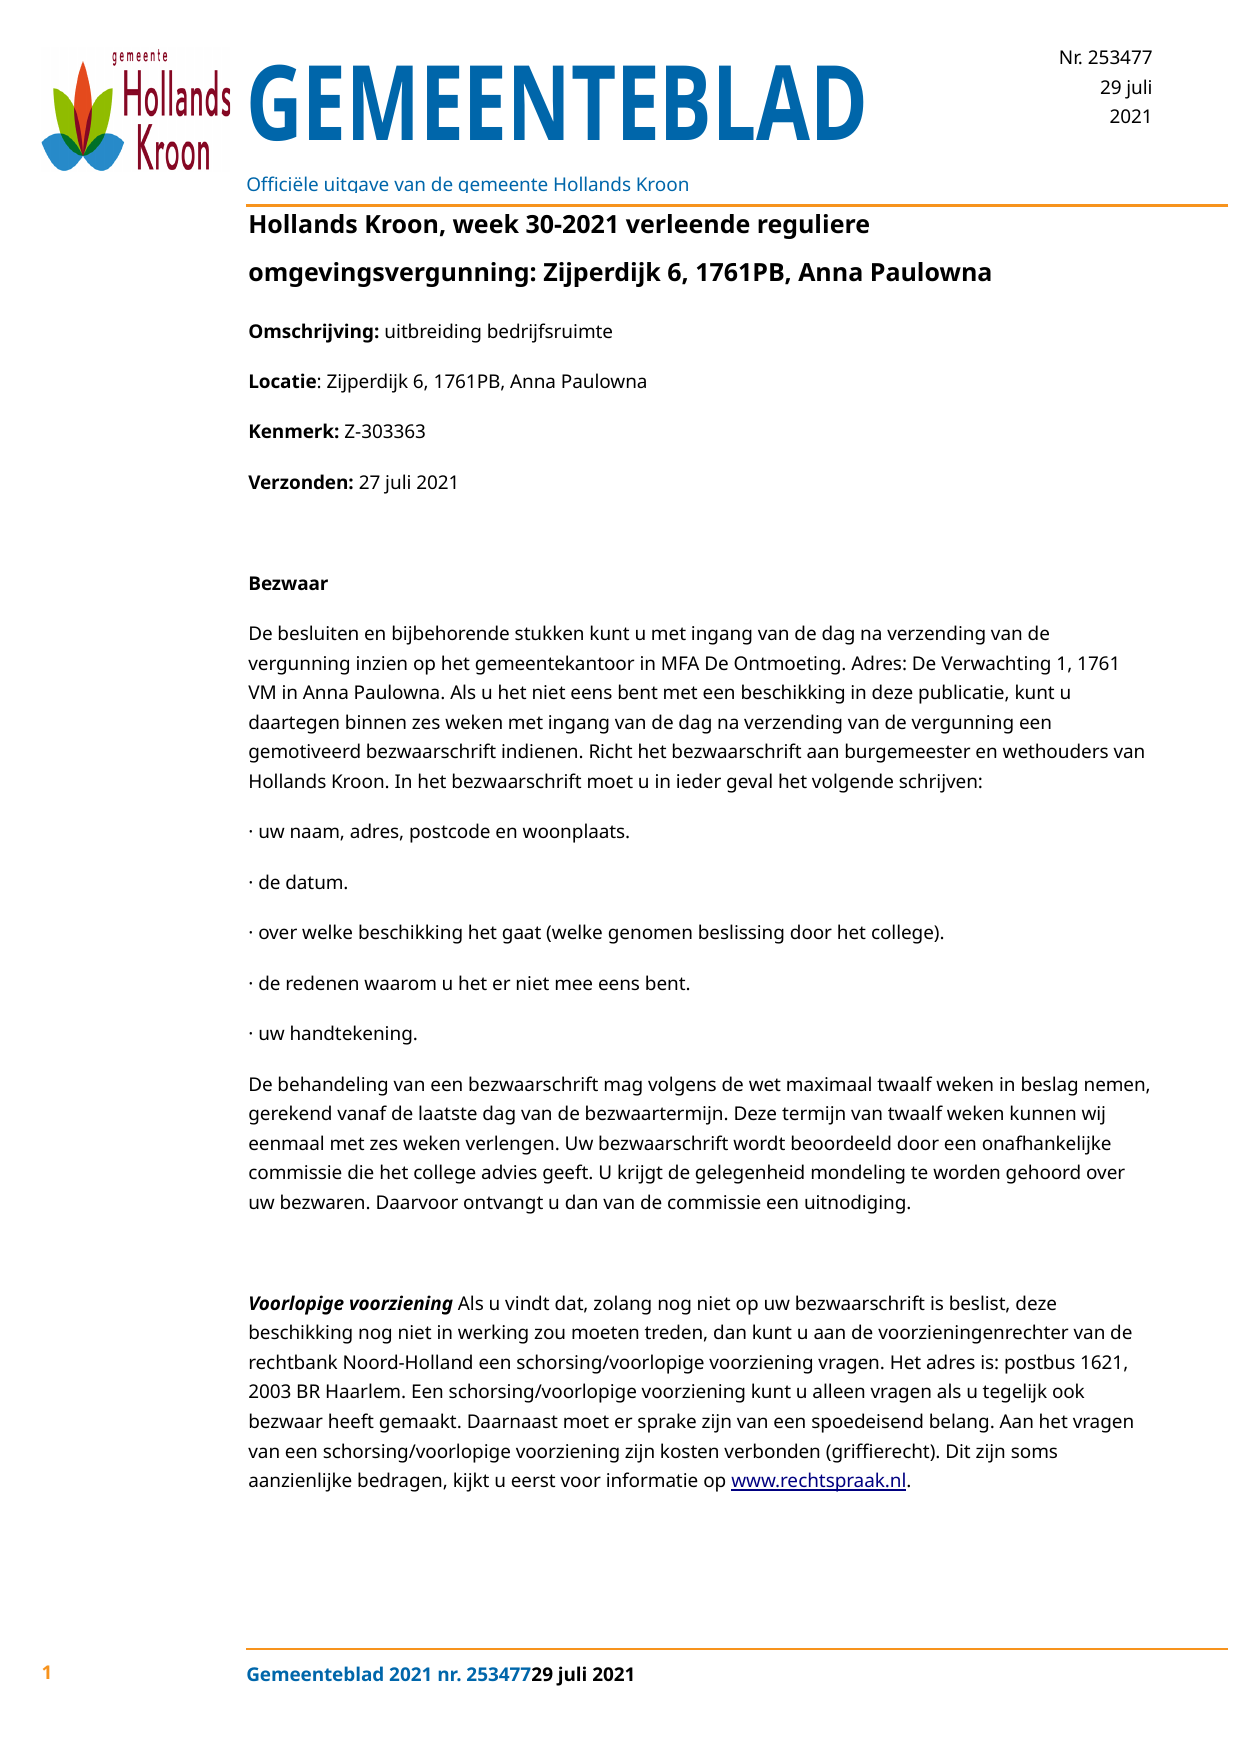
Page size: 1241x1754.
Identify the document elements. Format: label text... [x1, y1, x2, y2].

text Hollands Kroon, week 30-2021 verleende reguliere omgevingsvergunning: Zijperdijk 6, 1761PB, Anna Paulowna [248, 207, 1152, 288]
text Bezwaar [248, 570, 1152, 596]
text Omschrijving: uitbreiding bedrijfsruimte [248, 318, 1152, 344]
text De behandeling van een bezwaarschrift mag volgens de wet maximaal twaalf weken in beslag nemen, gerekend vanaf de laatste dag van de bezwaartermijn. Deze termijn van twaalf weken kunnen wij eenmaal met zes weken verlengen. Uw bezwaarschrift wordt beoordeeld door een onafhankelijke commissie die het college advies geeft. U krijgt de gelegenheid mondeling te worden gehoord over uw bezwaren. Daarvoor ontvangt u dan van de commissie een uitnodiging. [248, 1071, 1152, 1215]
text · de redenen waarom u het er niet mee eens bent. [248, 970, 1152, 996]
text Kenmerk: Z-303363 [248, 419, 1152, 444]
text · de datum. [248, 869, 1152, 895]
text Voorlopige voorziening Als u vindt dat, zolang nog niet op uw bezwaarschrift is beslist, deze beschikking nog niet in werking zou moeten treden, dan kunt u aan de voorzieningenrechter van de rechtbank Noord-Holland een schorsing/voorlopige voorziening vragen. Het adres is: postbus 1621, 2003 BR Haarlem. Een schorsing/voorlopige voorziening kunt u alleen vragen als u tegelijk ook bezwaar heeft gemaakt. Daarnaast moet er sprake zijn van een spoedeisend belang. Aan het vragen van een schorsing/voorlopige voorziening zijn kosten verbonden (griffierecht). Dit zijn soms aanzienlijke bedragen, kijkt u eerst voor informatie op www.rechtspraak.nl. [248, 1290, 1152, 1493]
text De besluiten en bijbehorende stukken kunt u met ingang van de dag na verzending van de vergunning inzien op het gemeentekantoor in MFA De Ontmoeting. Adres: De Verwachting 1, 1761 VM in Anna Paulowna. Als u het niet eens bent met een beschikking in deze publicatie, kunt u daartegen binnen zes weken met ingang van de dag na verzending van de vergunning een gemotiveerd bezwaarschrift indienen. Richt het bezwaarschrift aan burgemeester en wethouders van Hollands Kroon. In het bezwaarschrift moet u in ieder geval het volgende schrijven: [248, 620, 1152, 794]
text · uw naam, adres, postcode en woonplaats. [248, 819, 1152, 844]
text · uw handtekening. [248, 1020, 1152, 1046]
text · over welke beschikking het gaat (welke genomen beslissing door het college). [248, 919, 1152, 945]
picture [41, 47, 231, 172]
text Locatie: Zijperdijk 6, 1761PB, Anna Paulowna [248, 368, 1152, 394]
text Verzonden: 27 juli 2021 [248, 469, 1152, 495]
